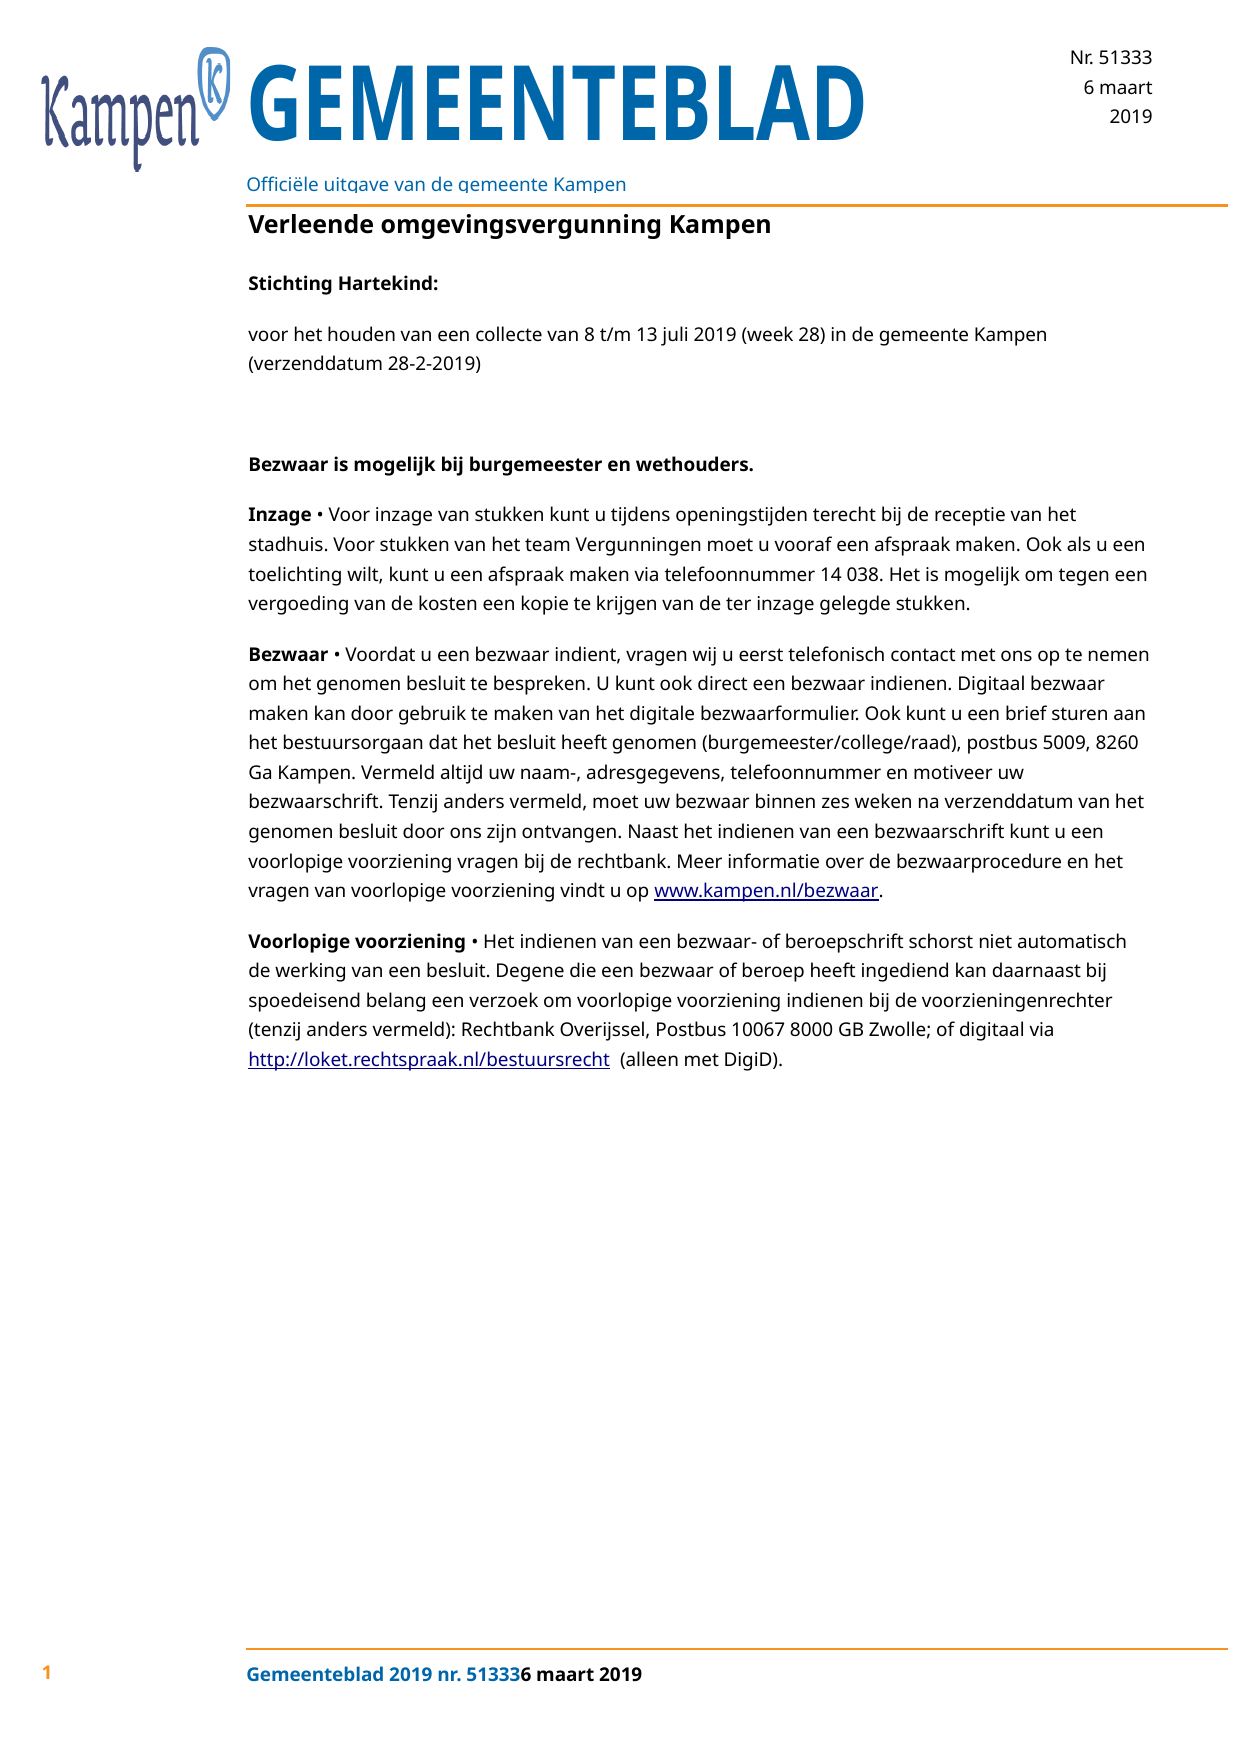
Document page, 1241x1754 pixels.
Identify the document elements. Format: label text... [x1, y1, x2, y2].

text voor het houden van een collecte van 8 t/m 13 juli 2019 (week 28) in de gemeente Kampen (verzenddatum 28-2-2019) [248, 321, 1152, 376]
text Voorlopige voorziening • Het indienen van een bezwaar- of beroepschrift schorst niet automatisch de werking van een besluit. Degene die een bezwaar of beroep heeft ingediend kan daarnaast bij spoedeisend belang een verzoek om voorlopige voorziening indienen bij de voorzieningenrechter (tenzij anders vermeld): Rechtbank Overijssel, Postbus 10067 8000 GB Zwolle; of digitaal via http://loket.rechtspraak.nl/bestuursrecht (alleen met DigiD). [248, 928, 1152, 1072]
text Inzage • Voor inzage van stukken kunt u tijdens openingstijden terecht bij de receptie van het stadhuis. Voor stukken van het team Vergunningen moet u vooraf een afspraak maken. Ook als u een toelichting wilt, kunt u een afspraak maken via telefoonnummer 14 038. Het is mogelijk om tegen een vergoeding van de kosten een kopie te krijgen van de ter inzage gelegde stukken. [248, 502, 1152, 616]
text Bezwaar • Voordat u een bezwaar indient, vragen wij u eerst telefonisch contact met ons op te nemen om het genomen besluit te bespreken. U kunt ook direct een bezwaar indienen. Digitaal bezwaar maken kan door gebruik te maken van het digitale bezwaarformulier. Ook kunt u een brief sturen aan het bestuursorgaan dat het besluit heeft genomen (burgemeester/college/raad), postbus 5009, 8260 Ga Kampen. Vermeld altijd uw naam-, adresgegevens, telefoonnummer en motiveer uw bezwaarschrift. Tenzij anders vermeld, moet uw bezwaar binnen zes weken na verzenddatum van het genomen besluit door ons zijn ontvangen. Naast het indienen van een bezwaarschrift kunt u een voorlopige voorziening vragen bij de rechtbank. Meer informatie over de bezwaarprocedure en het vragen van voorlopige voorziening vindt u op www.kampen.nl/bezwaar. [248, 641, 1152, 903]
text Verleende omgevingsvergunning Kampen [248, 207, 1152, 241]
text Stichting Hartekind: [248, 270, 1152, 296]
text Bezwaar is mogelijk bij burgemeester en wethouders. [248, 451, 1152, 477]
picture [41, 47, 231, 172]
